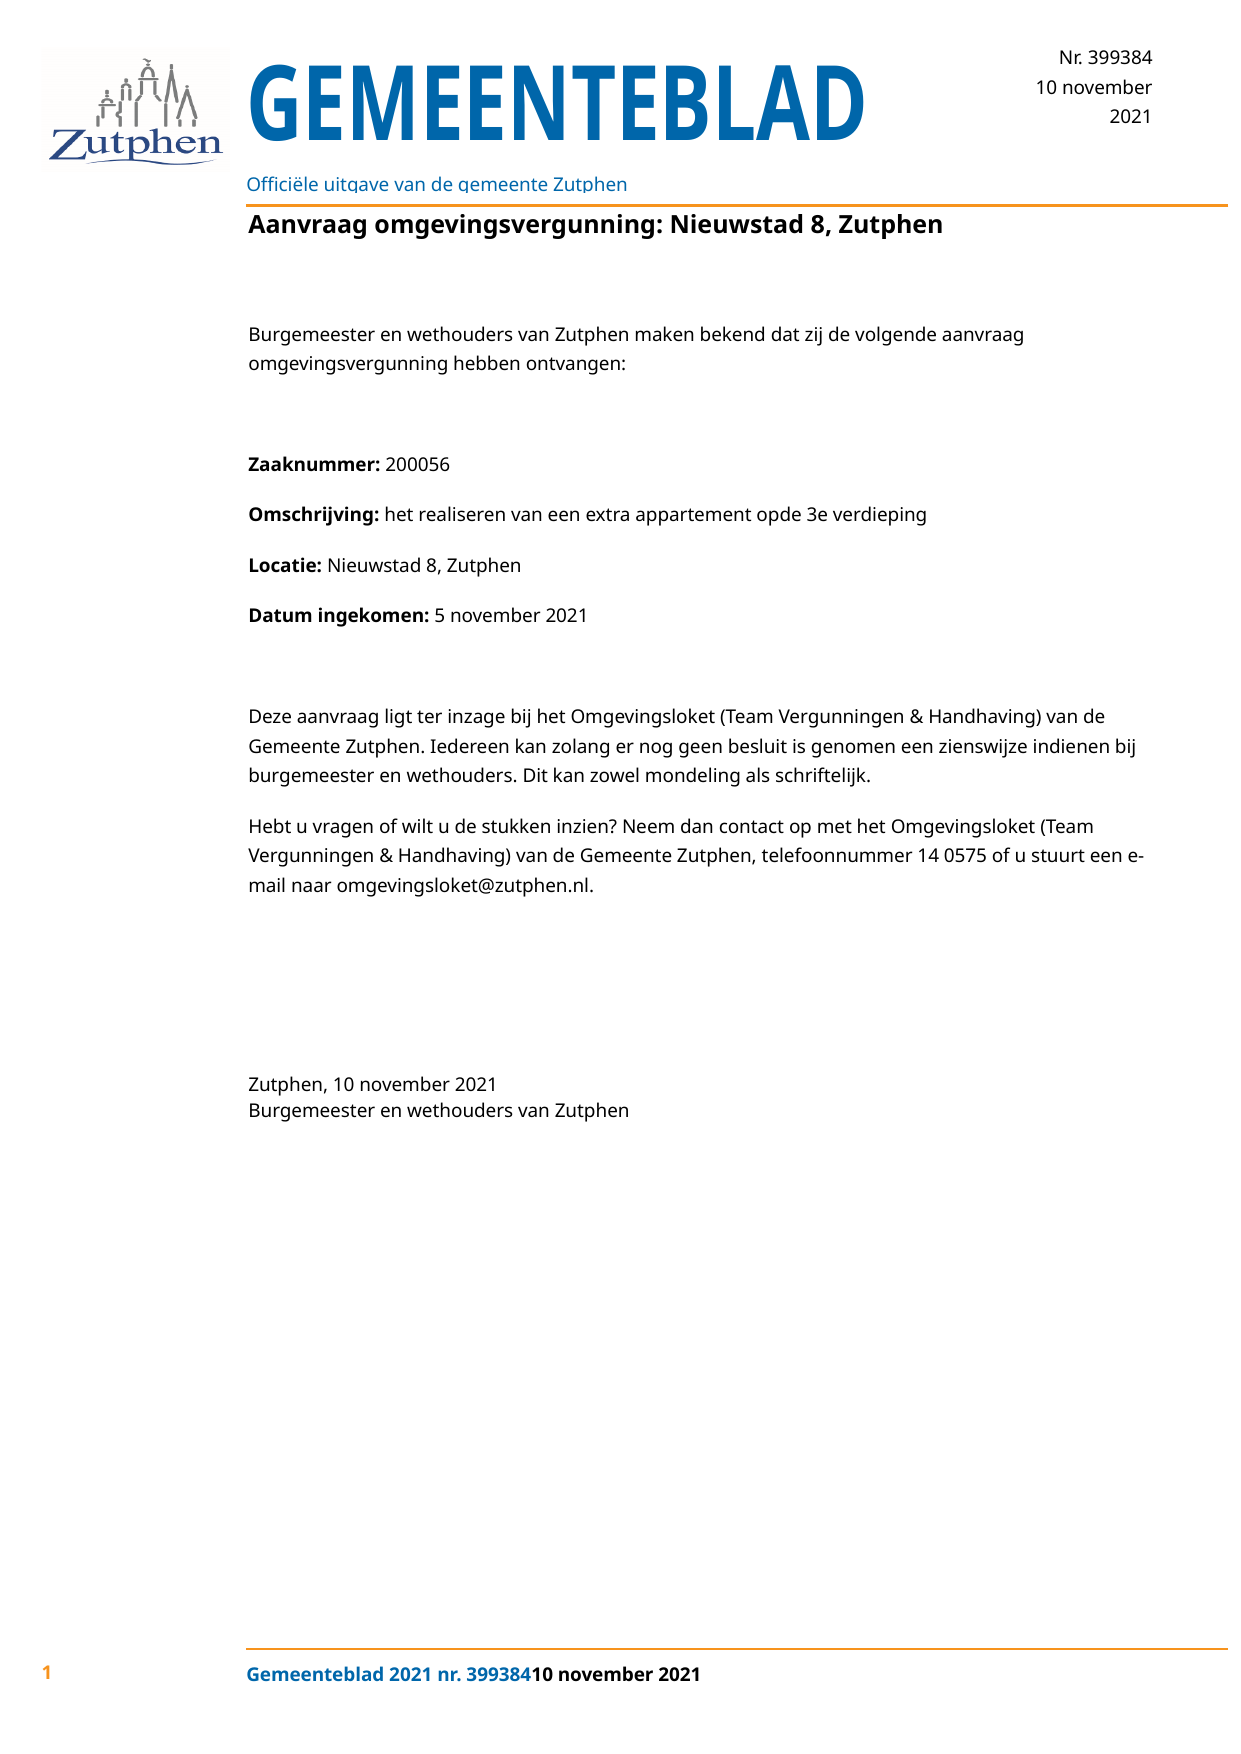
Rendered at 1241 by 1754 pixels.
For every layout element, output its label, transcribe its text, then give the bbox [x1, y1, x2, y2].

text Zutphen, 10 november 2021 [248, 1071, 1152, 1097]
picture [41, 47, 231, 172]
text Zaaknummer: 200056 [248, 451, 1152, 477]
text Hebt u vragen of wilt u de stukken inzien? Neem dan contact op met het Omgevingsloket (Team Vergunningen & Handhaving) van de Gemeente Zutphen, telefoonnummer 14 0575 of u stuurt een e-mail naar omgevingsloket@zutphen.nl. [248, 813, 1152, 898]
text Burgemeester en wethouders van Zutphen maken bekend dat zij de volgende aanvraag omgevingsvergunning hebben ontvangen: [248, 321, 1152, 376]
text Omschrijving: het realiseren van een extra appartement opde 3e verdieping [248, 502, 1152, 527]
text Locatie: Nieuwstad 8, Zutphen [248, 552, 1152, 578]
text Datum ingekomen: 5 november 2021 [248, 602, 1152, 628]
text Aanvraag omgevingsvergunning: Nieuwstad 8, Zutphen [248, 207, 1152, 241]
text Burgemeester en wethouders van Zutphen [248, 1097, 1152, 1122]
text Deze aanvraag ligt ter inzage bij het Omgevingsloket (Team Vergunningen & Handhaving) van de Gemeente Zutphen. Iedereen kan zolang er nog geen besluit is genomen een zienswijze indienen bij burgemeester en wethouders. Dit kan zowel mondeling als schriftelijk. [248, 703, 1152, 788]
